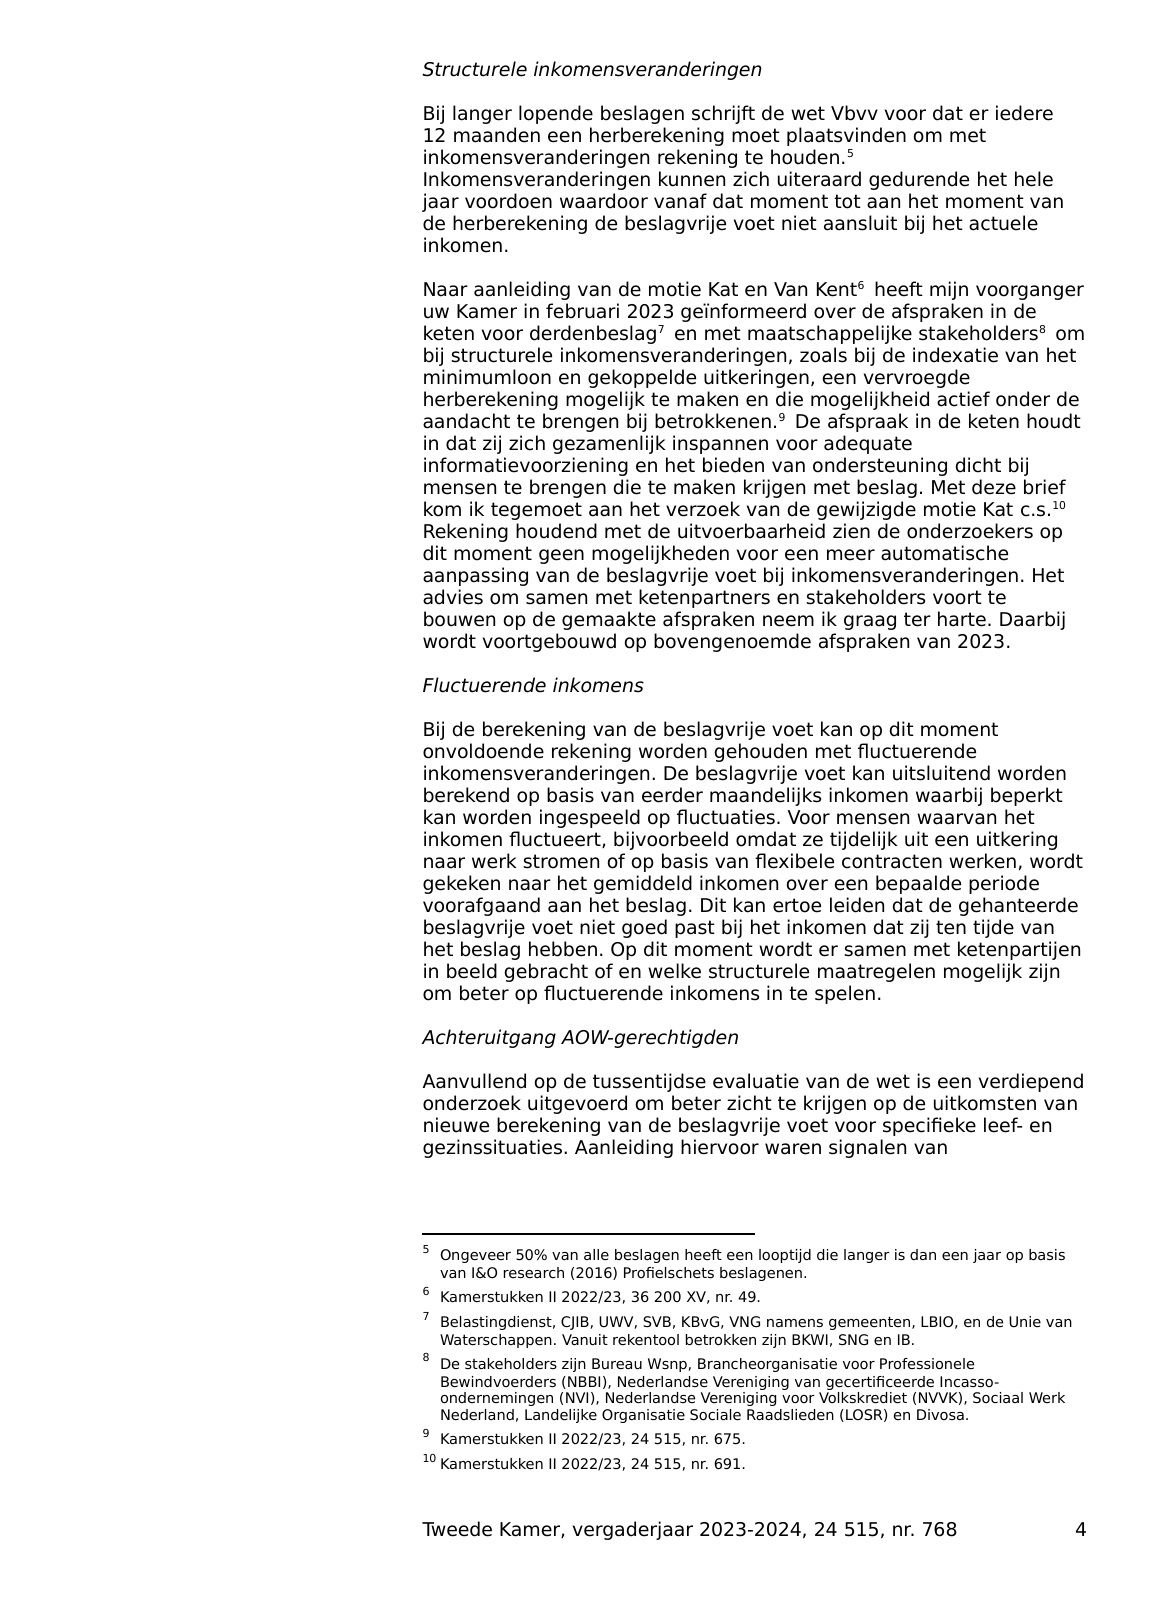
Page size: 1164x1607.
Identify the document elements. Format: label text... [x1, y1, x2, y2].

text Bij langer lopende beslagen schrijft de wet Vbvv voor dat er iedere 12 maanden een herberekening moet plaatsvinden om met inkomensveranderingen rekening te houden. Inkomensveranderingen kunnen zich uiteraard gedurende het hele jaar voordoen waardoor vanaf dat moment tot aan het moment van de herberekening de beslagvrije voet niet aansluit bij het actuele inkomen. [422, 103, 1087, 257]
text De stakeholders zijn Bureau Wsnp, Brancheorganisatie voor Professionele Bewindvoerders (NBBI), Nederlandse Vereniging van gecertificeerde Incasso-ondernemingen (NVI), Nederlandse Vereniging voor Volkskrediet (NVVK), Sociaal Werk Nederland, Landelijke Organisatie Sociale Raadslieden (LOSR) en Divosa. [422, 1352, 1087, 1424]
text Naar aanleiding van de motie Kat en Van Kent heeft mijn voorganger uw Kamer in februari 2023 geïnformeerd over de afspraken in de keten voor derdenbeslag en met maatschappelijke stakeholders om bij structurele inkomensveranderingen, zoals bij de indexatie van het minimumloon en gekoppelde uitkeringen, een vervroegde herberekening mogelijk te maken en die mogelijkheid actief onder de aandacht te brengen bij betrokkenen. De afspraak in de keten houdt in dat zij zich gezamenlijk inspannen voor adequate informatievoorziening en het bieden van ondersteuning dicht bij mensen te brengen die te maken krijgen met beslag. Met deze brief kom ik tegemoet aan het verzoek van de gewijzigde motie Kat c.s. Rekening houdend met de uitvoerbaarheid zien de onderzoekers op dit moment geen mogelijkheden voor een meer automatische aanpassing van de beslagvrije voet bij inkomensveranderingen. Het advies om samen met ketenpartners en stakeholders voort te bouwen op de gemaakte afspraken neem ik graag ter harte. Daarbij wordt voortgebouwd op bovengenoemde afspraken van 2023. [422, 279, 1087, 653]
text Kamerstukken II 2022/23, 24 515, nr. 691. [422, 1452, 1087, 1474]
text Kamerstukken II 2022/23, 36 200 XV, nr. 49. [422, 1285, 1087, 1307]
subtitle Structurele inkomensveranderingen [422, 59, 1087, 81]
text Belastingdienst, CJIB, UWV, SVB, KBvG, VNG namens gemeenten, LBIO, en de Unie van Waterschappen. Vanuit rekentool betrokken zijn BKWI, SNG en IB. [422, 1310, 1087, 1349]
text Ongeveer 50% van alle beslagen heeft een looptijd die langer is dan een jaar op basis van I&O research (2016) Profielschets beslagenen. [422, 1243, 1087, 1282]
text Kamerstukken II 2022/23, 24 515, nr. 675. [422, 1427, 1087, 1449]
text Bij de berekening van de beslagvrije voet kan op dit moment onvoldoende rekening worden gehouden met fluctuerende inkomensveranderingen. De beslagvrije voet kan uitsluitend worden berekend op basis van eerder maandelijks inkomen waarbij beperkt kan worden ingespeeld op fluctuaties. Voor mensen waarvan het inkomen fluctueert, bijvoorbeeld omdat ze tijdelijk uit een uitkering naar werk stromen of op basis van flexibele contracten werken, wordt gekeken naar het gemiddeld inkomen over een bepaalde periode voorafgaand aan het beslag. Dit kan ertoe leiden dat de gehanteerde beslagvrije voet niet goed past bij het inkomen dat zij ten tijde van het beslag hebben. Op dit moment wordt er samen met ketenpartijen in beeld gebracht of en welke structurele maatregelen mogelijk zijn om beter op fluctuerende inkomens in te spelen. [422, 719, 1087, 1005]
subtitle Achteruitgang AOW-gerechtigden [422, 1027, 1087, 1049]
subtitle Fluctuerende inkomens [422, 675, 1087, 697]
text Aanvullend op de tussentijdse evaluatie van de wet is een verdiepend onderzoek uitgevoerd om beter zicht te krijgen op de uitkomsten van nieuwe berekening van de beslagvrije voet voor specifieke leef- en gezinssituaties. Aanleiding hiervoor waren signalen van [422, 1071, 1087, 1159]
